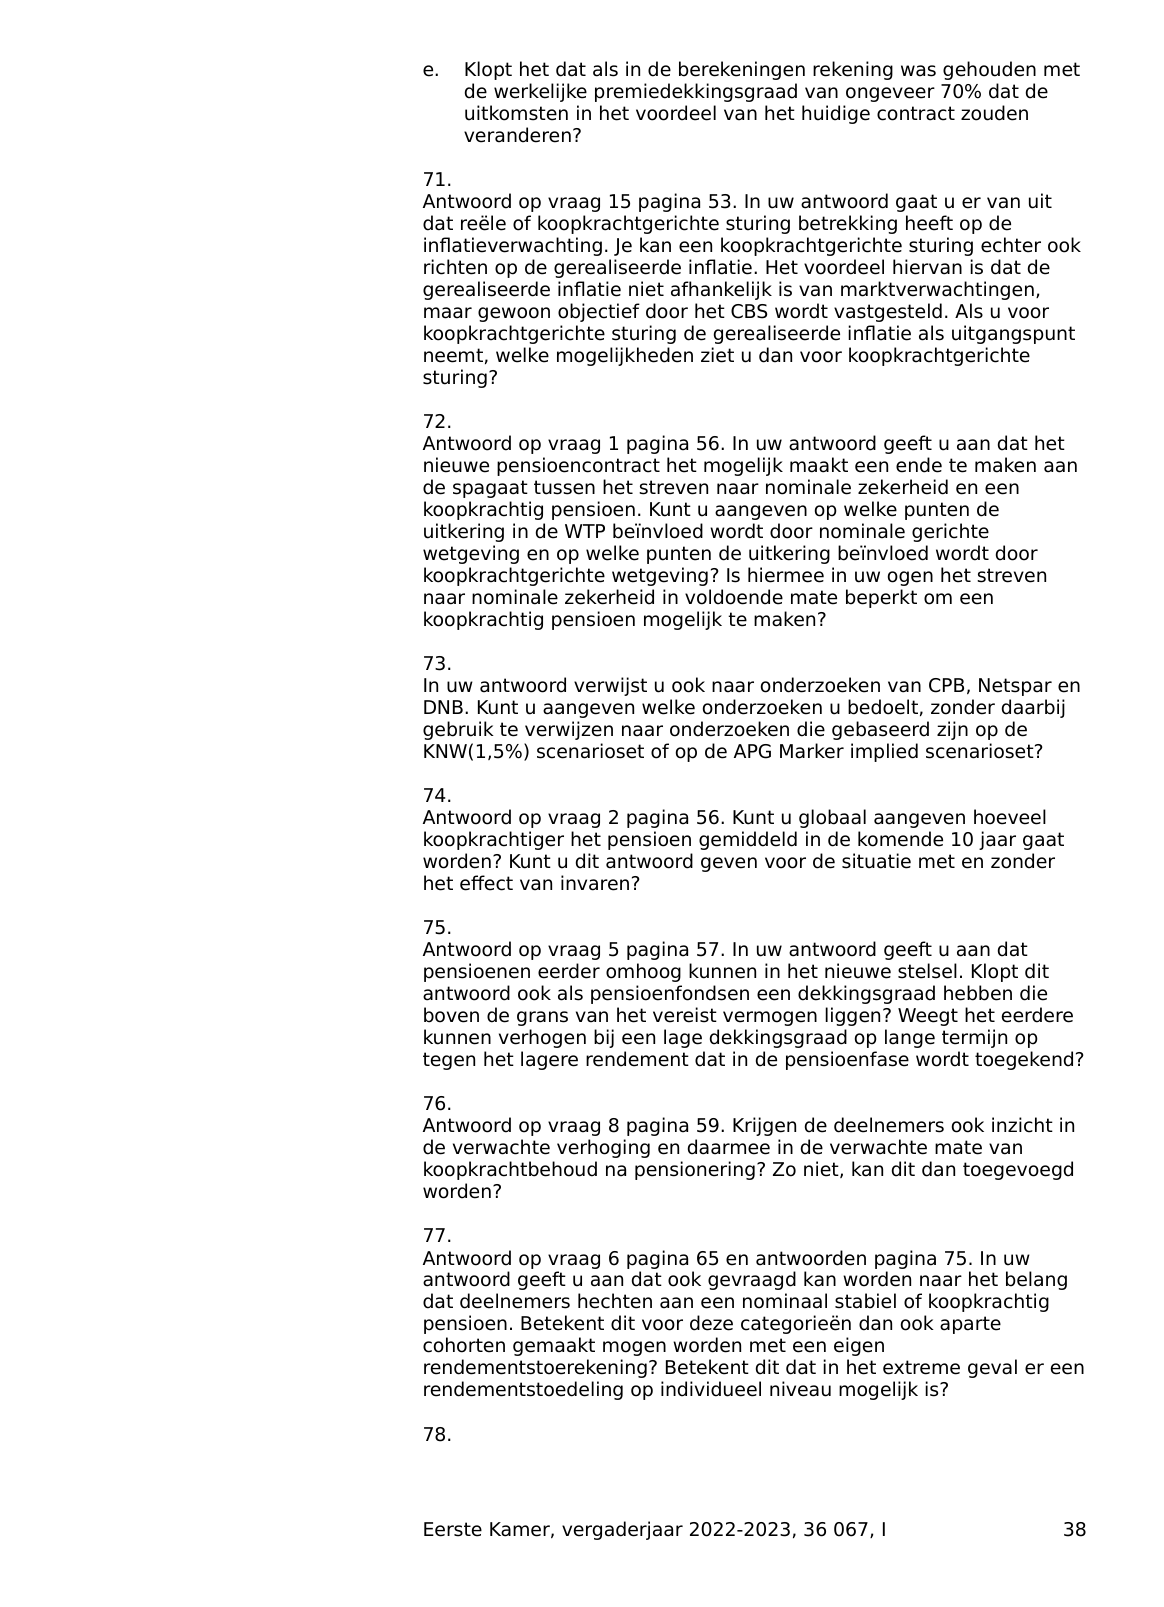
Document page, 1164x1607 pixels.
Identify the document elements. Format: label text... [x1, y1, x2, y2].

text Antwoord op vraag 1 pagina 56. In uw antwoord geeft u aan dat het nieuwe pensioencontract het mogelijk maakt een ende te maken aan de spagaat tussen het streven naar nominale zekerheid en een koopkrachtig pensioen. Kunt u aangeven op welke punten de uitkering in de WTP beïnvloed wordt door nominale gerichte wetgeving en op welke punten de uitkering beïnvloed wordt door koopkrachtgerichte wetgeving? Is hiermee in uw ogen het streven naar nominale zekerheid in voldoende mate beperkt om een koopkrachtig pensioen mogelijk te maken? [422, 433, 1087, 631]
text 72. [422, 411, 1087, 433]
text 78. [422, 1423, 1087, 1445]
text Antwoord op vraag 15 pagina 53. In uw antwoord gaat u er van uit dat reële of koopkrachtgerichte sturing betrekking heeft op de inflatieverwachting. Je kan een koopkrachtgerichte sturing echter ook richten op de gerealiseerde inflatie. Het voordeel hiervan is dat de gerealiseerde inflatie niet afhankelijk is van marktverwachtingen, maar gewoon objectief door het CBS wordt vastgesteld. Als u voor koopkrachtgerichte sturing de gerealiseerde inflatie als uitgangspunt neemt, welke mogelijkheden ziet u dan voor koopkrachtgerichte sturing? [422, 191, 1087, 389]
text 76. [422, 1093, 1087, 1115]
text In uw antwoord verwijst u ook naar onderzoeken van CPB, Netspar en DNB. Kunt u aangeven welke onderzoeken u bedoelt, zonder daarbij gebruik te verwijzen naar onderzoeken die gebaseerd zijn op de KNW(1,5%) scenarioset of op de APG Marker implied scenarioset? [422, 675, 1087, 763]
text Antwoord op vraag 5 pagina 57. In uw antwoord geeft u aan dat pensioenen eerder omhoog kunnen in het nieuwe stelsel. Klopt dit antwoord ook als pensioenfondsen een dekkingsgraad hebben die boven de grans van het vereist vermogen liggen? Weegt het eerdere kunnen verhogen bij een lage dekkingsgraad op lange termijn op tegen het lagere rendement dat in de pensioenfase wordt toegekend? [422, 939, 1087, 1071]
text Antwoord op vraag 8 pagina 59. Krijgen de deelnemers ook inzicht in de verwachte verhoging en daarmee in de verwachte mate van koopkrachtbehoud na pensionering? Zo niet, kan dit dan toegevoegd worden? [422, 1115, 1087, 1203]
text e. Klopt het dat als in de berekeningen rekening was gehouden met de werkelijke premiedekkingsgraad van ongeveer 70% dat de uitkomsten in het voordeel van het huidige contract zouden veranderen? [422, 59, 1087, 147]
text 77. [422, 1225, 1087, 1247]
text 73. [422, 653, 1087, 675]
text 71. [422, 169, 1087, 191]
text 74. [422, 785, 1087, 807]
text Antwoord op vraag 6 pagina 65 en antwoorden pagina 75. In uw antwoord geeft u aan dat ook gevraagd kan worden naar het belang dat deelnemers hechten aan een nominaal stabiel of koopkrachtig pensioen. Betekent dit voor deze categorieën dan ook aparte cohorten gemaakt mogen worden met een eigen rendementstoerekening? Betekent dit dat in het extreme geval er een rendementstoedeling op individueel niveau mogelijk is? [422, 1247, 1087, 1401]
text 75. [422, 917, 1087, 939]
text Antwoord op vraag 2 pagina 56. Kunt u globaal aangeven hoeveel koopkrachtiger het pensioen gemiddeld in de komende 10 jaar gaat worden? Kunt u dit antwoord geven voor de situatie met en zonder het effect van invaren? [422, 807, 1087, 895]
